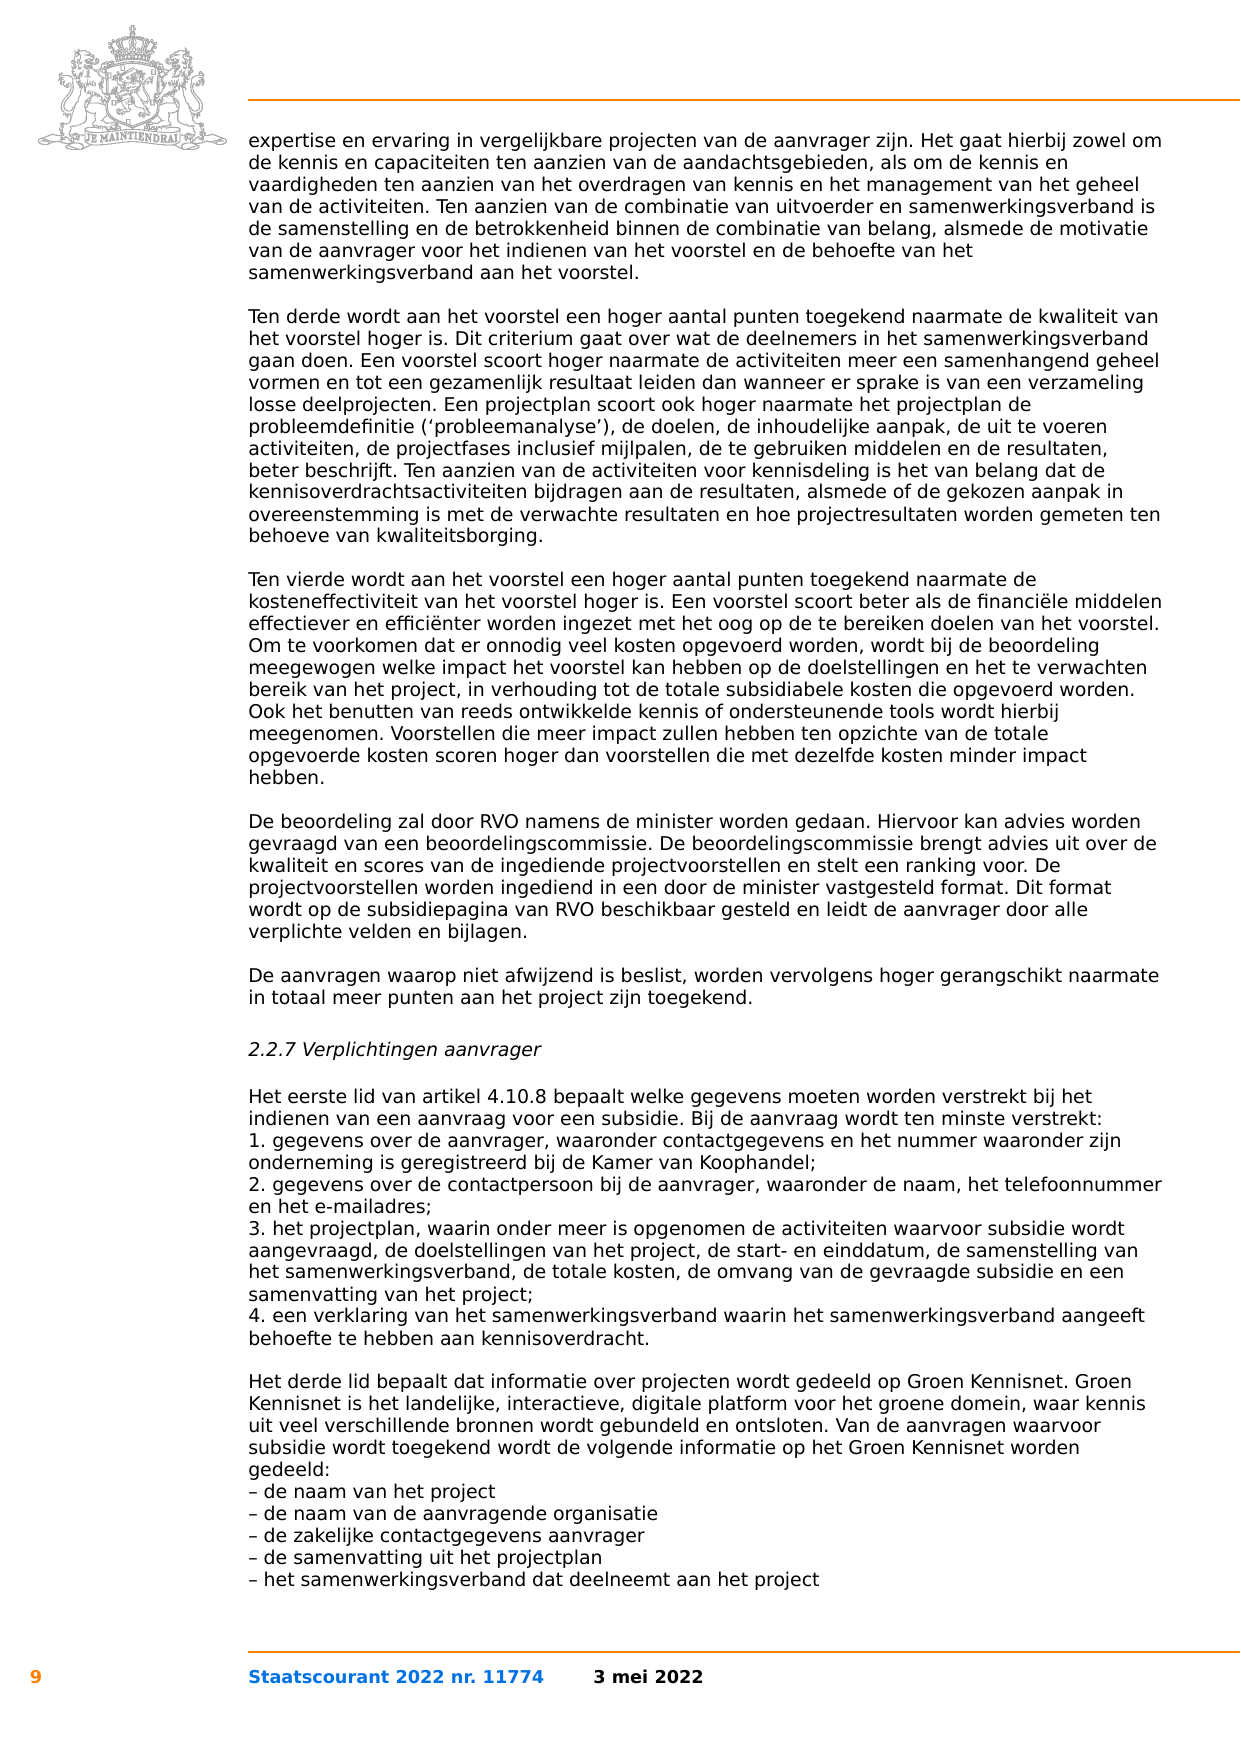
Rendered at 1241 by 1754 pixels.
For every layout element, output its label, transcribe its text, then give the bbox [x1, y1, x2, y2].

text – de zakelijke contactgegevens aanvrager [248, 1525, 1163, 1547]
text De beoordeling zal door RVO namens de minister worden gedaan. Hiervoor kan advies worden gevraagd van een beoordelingscommissie. De beoordelingscommissie brengt advies uit over de kwaliteit en scores van de ingediende projectvoorstellen en stelt een ranking voor. De projectvoorstellen worden ingediend in een door de minister vastgesteld format. Dit format wordt op de subsidiepagina van RVO beschikbaar gesteld en leidt de aanvrager door alle verplichte velden en bijlagen. [248, 811, 1163, 943]
text – de naam van het project [248, 1481, 1163, 1503]
text Het eerste lid van artikel 4.10.8 bepaalt welke gegevens moeten worden verstrekt bij het indienen van een aanvraag voor een subsidie. Bij de aanvraag wordt ten minste verstrekt: [248, 1086, 1163, 1129]
text Het derde lid bepaalt dat informatie over projecten wordt gedeeld op Groen Kennisnet. Groen Kennisnet is het landelijke, interactieve, digitale platform voor het groene domein, waar kennis uit veel verschillende bronnen wordt gebundeld en ontsloten. Van de aanvragen waarvoor subsidie wordt toegekend wordt de volgende informatie op het Groen Kennisnet worden gedeeld: [248, 1371, 1163, 1481]
text 3. het projectplan, waarin onder meer is opgenomen de activiteiten waarvoor subsidie wordt aangevraagd, de doelstellingen van het project, de start- en einddatum, de samenstelling van het samenwerkingsverband, de totale kosten, de omvang van de gevraagde subsidie en een samenvatting van het project; [248, 1217, 1163, 1305]
text – de naam van de aanvragende organisatie [248, 1503, 1163, 1525]
text 1. gegevens over de aanvrager, waaronder contactgegevens en het nummer waaronder zijn onderneming is geregistreerd bij de Kamer van Koophandel; [248, 1129, 1163, 1173]
picture [38, 25, 227, 150]
text De aanvragen waarop niet afwijzend is beslist, worden vervolgens hoger gerangschikt naarmate in totaal meer punten aan het project zijn toegekend. [248, 965, 1163, 1009]
text 2. gegevens over de contactpersoon bij de aanvrager, waaronder de naam, het telefoonnummer en het e-mailadres; [248, 1173, 1163, 1217]
text Ten vierde wordt aan het voorstel een hoger aantal punten toegekend naarmate de kosteneffectiviteit van het voorstel hoger is. Een voorstel scoort beter als de financiële middelen effectiever en efficiënter worden ingezet met het oog op de te bereiken doelen van het voorstel. Om te voorkomen dat er onnodig veel kosten opgevoerd worden, wordt bij de beoordeling meegewogen welke impact het voorstel kan hebben op de doelstellingen en het te verwachten bereik van het project, in verhouding tot de totale subsidiabele kosten die opgevoerd worden. Ook het benutten van reeds ontwikkelde kennis of ondersteunende tools wordt hierbij meegenomen. Voorstellen die meer impact zullen hebben ten opzichte van de totale opgevoerde kosten scoren hoger dan voorstellen die met dezelfde kosten minder impact hebben. [248, 569, 1163, 789]
text – de samenvatting uit het projectplan [248, 1547, 1163, 1569]
text expertise en ervaring in vergelijkbare projecten van de aanvrager zijn. Het gaat hierbij zowel om de kennis en capaciteiten ten aanzien van de aandachtsgebieden, als om de kennis en vaardigheden ten aanzien van het overdragen van kennis en het management van het geheel van de activiteiten. Ten aanzien van de combinatie van uitvoerder en samenwerkingsverband is de samenstelling en de betrokkenheid binnen de combinatie van belang, alsmede de motivatie van de aanvrager voor het indienen van het voorstel en de behoefte van het samenwerkingsverband aan het voorstel. [248, 130, 1163, 284]
text Ten derde wordt aan het voorstel een hoger aantal punten toegekend naarmate de kwaliteit van het voorstel hoger is. Dit criterium gaat over wat de deelnemers in het samenwerkingsverband gaan doen. Een voorstel scoort hoger naarmate de activiteiten meer een samenhangend geheel vormen en tot een gezamenlijk resultaat leiden dan wanneer er sprake is van een verzameling losse deelprojecten. Een projectplan scoort ook hoger naarmate het projectplan de probleemdefinitie (‘probleemanalyse’), de doelen, de inhoudelijke aanpak, de uit te voeren activiteiten, de projectfases inclusief mijlpalen, de te gebruiken middelen en de resultaten, beter beschrijft. Ten aanzien van de activiteiten voor kennisdeling is het van belang dat de kennisoverdrachtsactiviteiten bijdragen aan de resultaten, alsmede of de gekozen aanpak in overeenstemming is met de verwachte resultaten en hoe projectresultaten worden gemeten ten behoeve van kwaliteitsborging. [248, 306, 1163, 547]
text 4. een verklaring van het samenwerkingsverband waarin het samenwerkingsverband aangeeft behoefte te hebben aan kennisoverdracht. [248, 1305, 1163, 1349]
text – het samenwerkingsverband dat deelneemt aan het project [248, 1569, 1163, 1591]
subtitle 2.2.7 Verplichtingen aanvrager [248, 1039, 1163, 1061]
